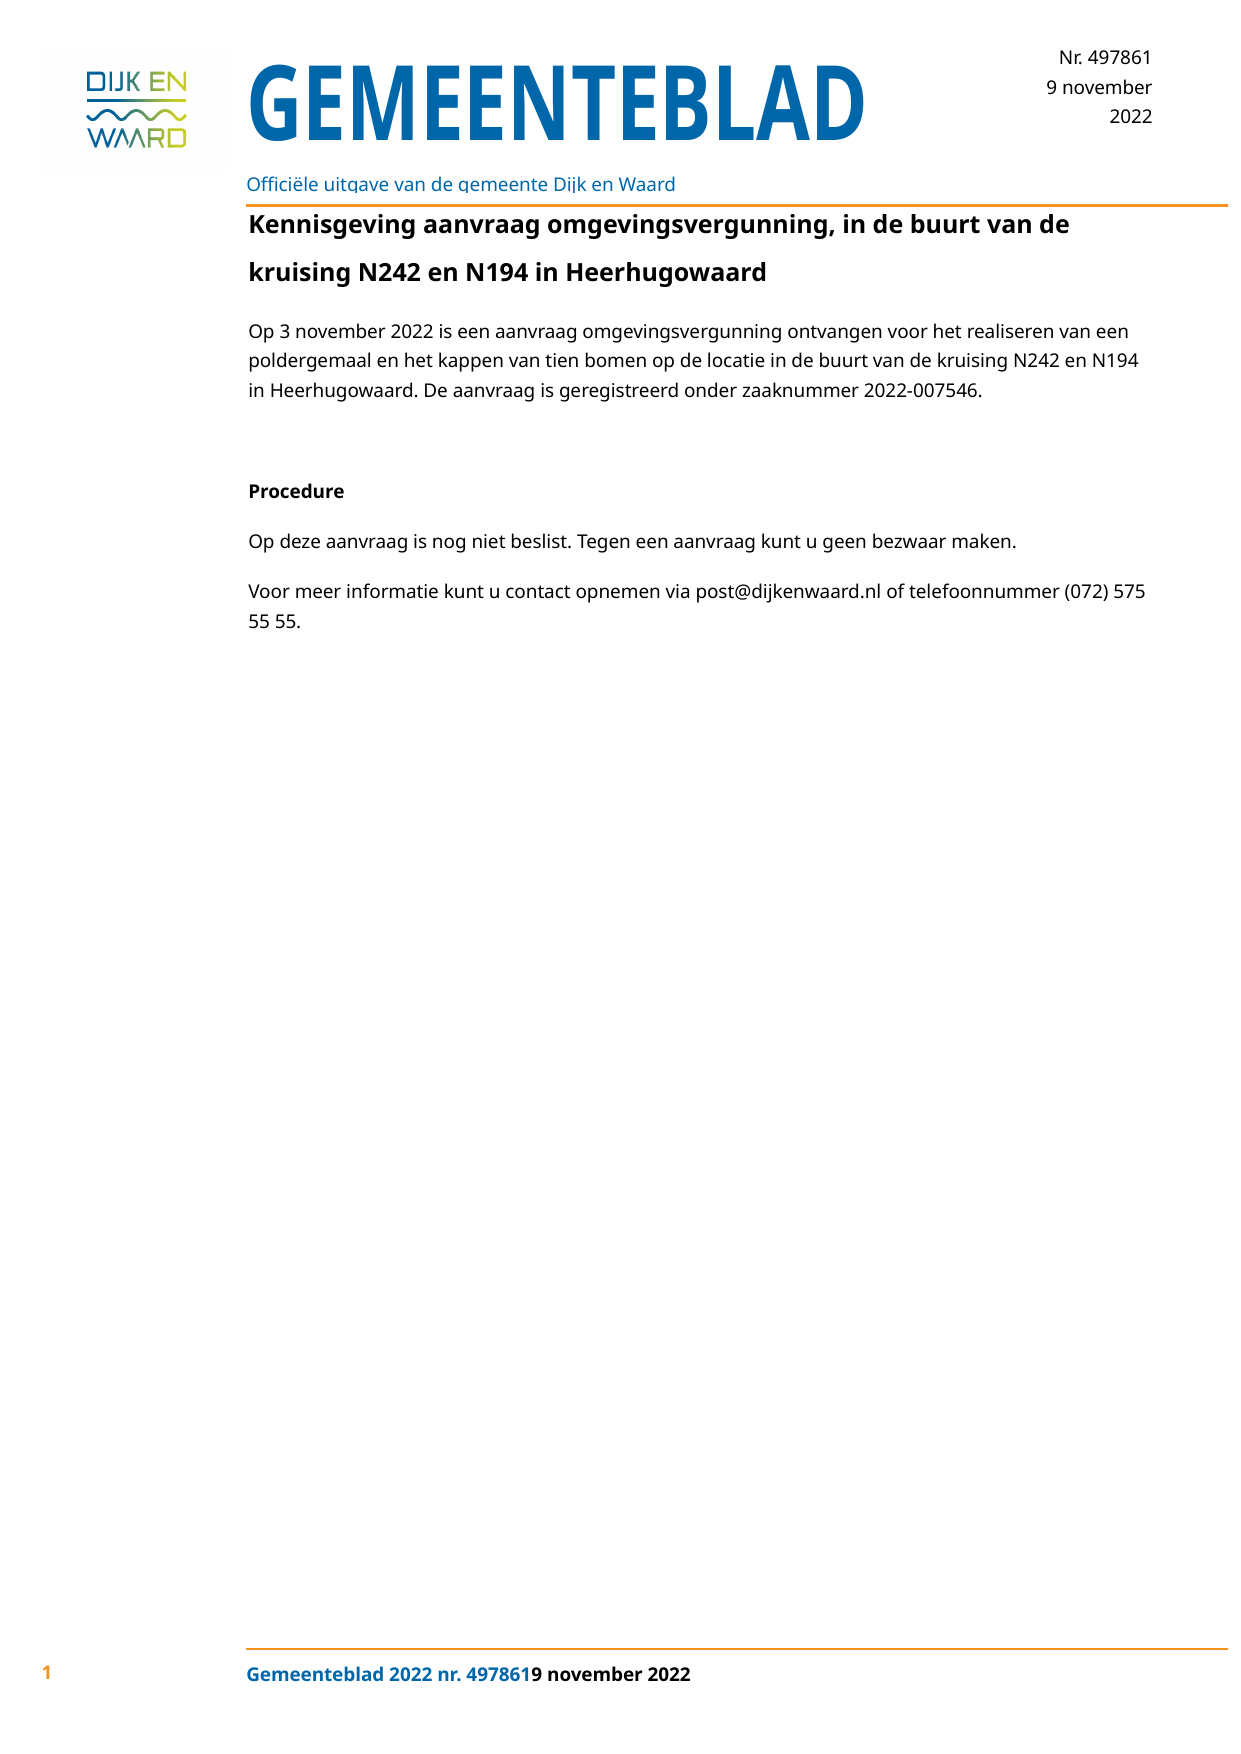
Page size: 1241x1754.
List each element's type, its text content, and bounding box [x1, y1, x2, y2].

text Voor meer informatie kunt u contact opnemen via post@dijkenwaard.nl of telefoonnummer (072) 575 55 55. [248, 579, 1152, 634]
text Op 3 november 2022 is een aanvraag omgevingsvergunning ontvangen voor het realiseren van een poldergemaal en het kappen van tien bomen op de locatie in de buurt van de kruising N242 en N194 in Heerhugowaard. De aanvraag is geregistreerd onder zaaknummer 2022-007546. [248, 318, 1152, 403]
picture [41, 47, 231, 172]
text Op deze aanvraag is nog niet beslist. Tegen een aanvraag kunt u geen bezwaar maken. [248, 528, 1152, 554]
text Kennisgeving aanvraag omgevingsvergunning, in de buurt van de kruising N242 en N194 in Heerhugowaard [248, 207, 1152, 288]
text Procedure [248, 478, 1152, 504]
